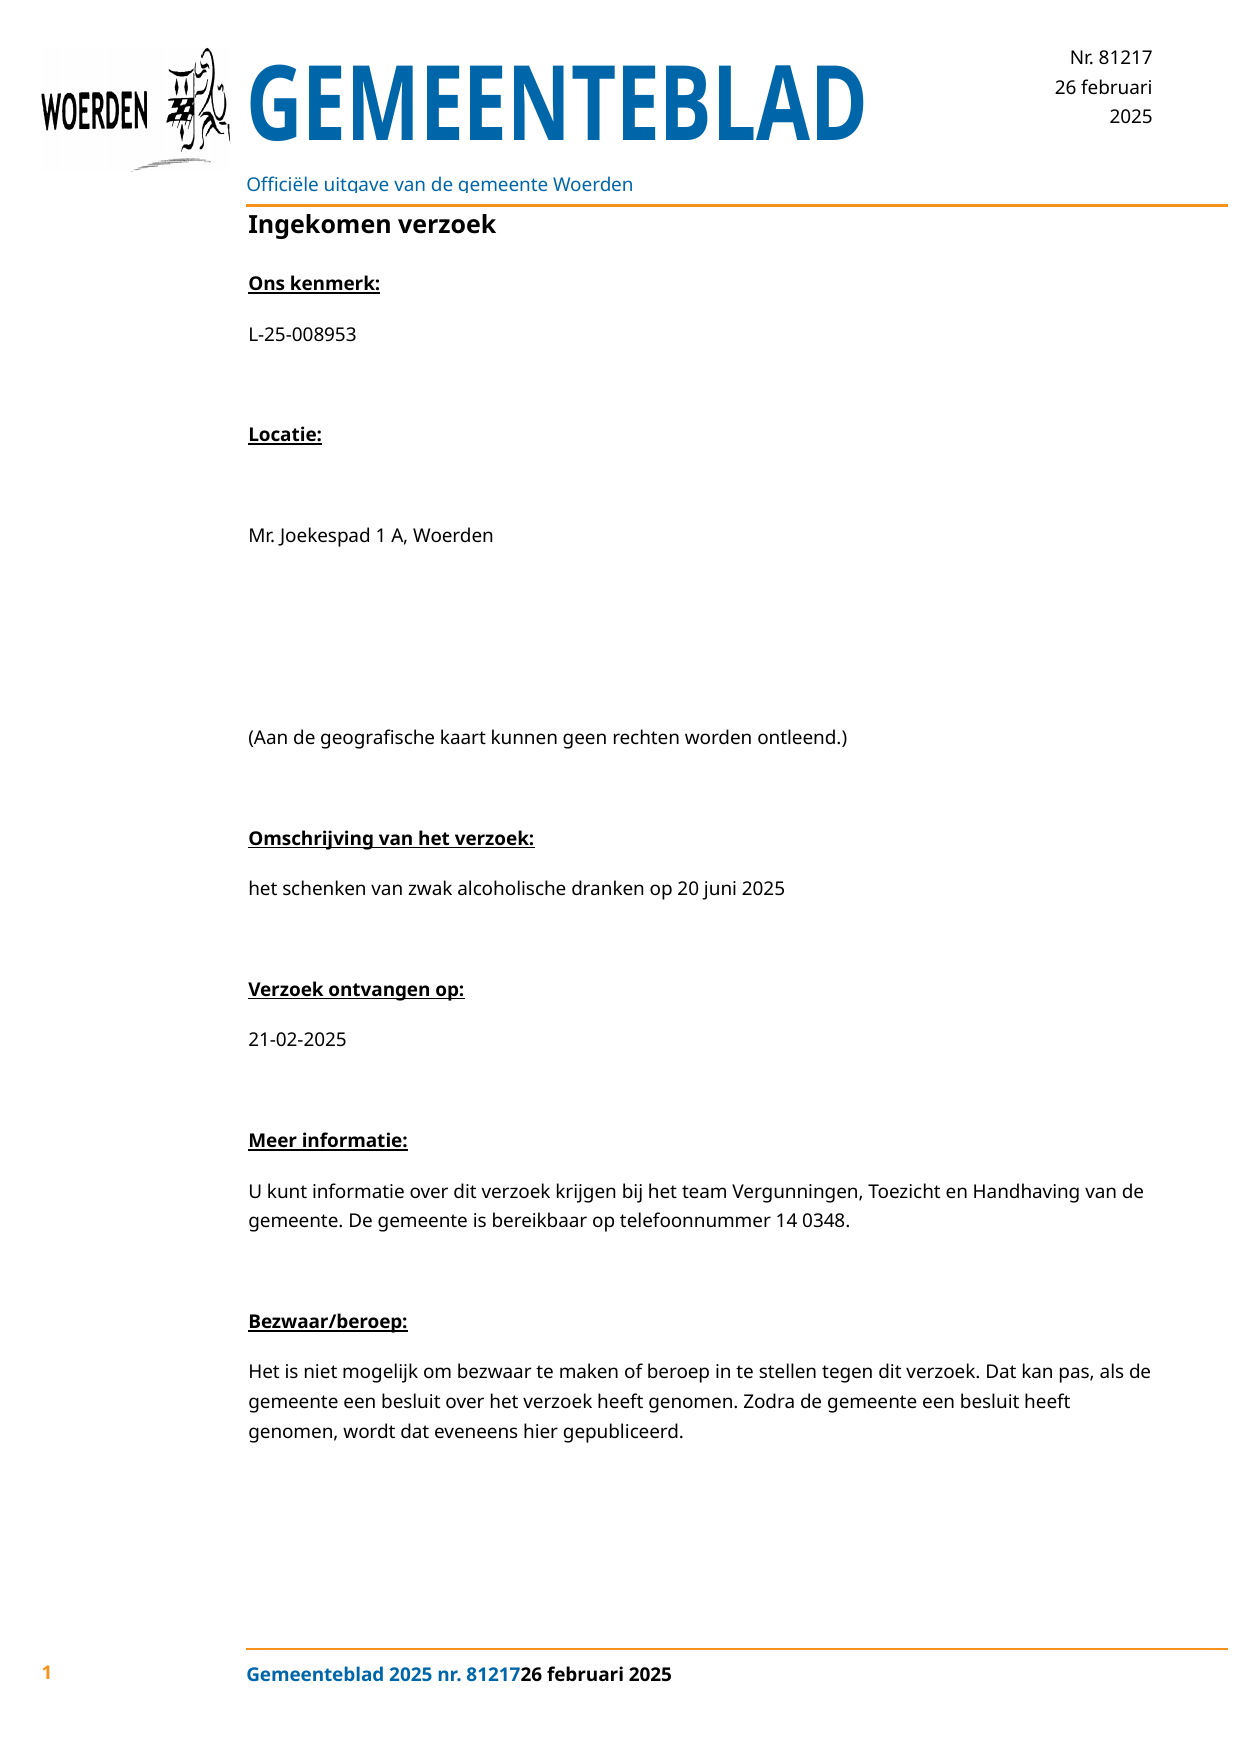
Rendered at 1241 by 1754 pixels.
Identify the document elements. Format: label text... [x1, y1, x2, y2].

text het schenken van zwak alcoholische dranken op 20 juni 2025 [248, 875, 1152, 901]
text (Aan de geografische kaart kunnen geen rechten worden ontleend.) [248, 724, 1152, 750]
text Omschrijving van het verzoek: [248, 825, 1152, 851]
text 21-02-2025 [248, 1027, 1152, 1052]
text Ons kenmerk: [248, 270, 1152, 296]
picture [41, 47, 231, 172]
text Verzoek ontvangen op: [248, 976, 1152, 1002]
text Ingekomen verzoek [248, 207, 1152, 241]
text Locatie: [248, 422, 1152, 447]
text Het is niet mogelijk om bezwaar te maken of beroep in te stellen tegen dit verzoek. Dat kan pas, als de gemeente een besluit over het verzoek heeft genomen. Zodra de gemeente een besluit heeft genomen, wordt dat eveneens hier gepubliceerd. [248, 1359, 1152, 1443]
text L-25-008953 [248, 321, 1152, 346]
text U kunt informatie over dit verzoek krijgen bij het team Vergunningen, Toezicht en Handhaving van de gemeente. De gemeente is bereikbaar op telefoonnummer 14 0348. [248, 1178, 1152, 1233]
text Bezwaar/beroep: [248, 1308, 1152, 1334]
text Meer informatie: [248, 1127, 1152, 1153]
text Mr. Joekespad 1 A, Woerden [248, 522, 1152, 548]
